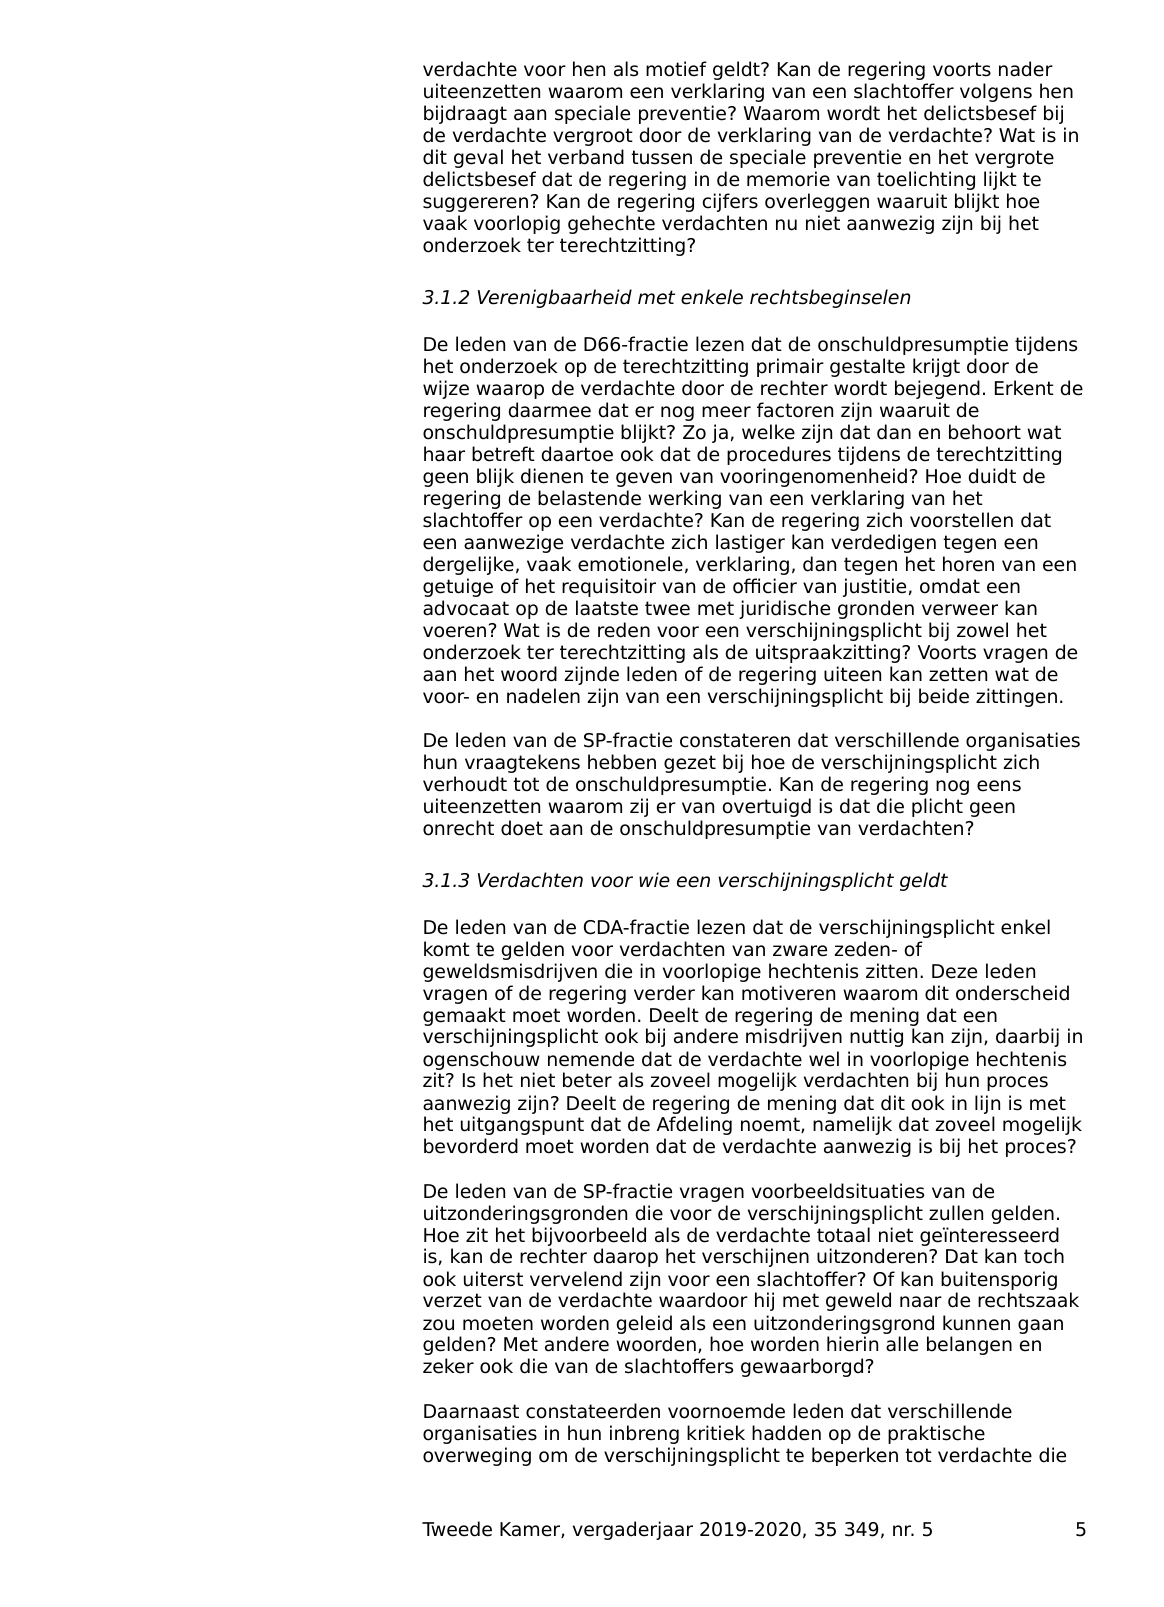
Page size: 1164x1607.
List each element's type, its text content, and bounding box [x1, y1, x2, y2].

subtitle 3.1.3 Verdachten voor wie een verschijningsplicht geldt [422, 869, 1087, 892]
subtitle 3.1.2 Verenigbaarheid met enkele rechtsbeginselen [422, 287, 1087, 309]
text De leden van de D66-fractie lezen dat de onschuldpresumptie tijdens het onderzoek op de terechtzitting primair gestalte krijgt door de wijze waarop de verdachte door de rechter wordt bejegend. Erkent de regering daarmee dat er nog meer factoren zijn waaruit de onschuldpresumptie blijkt? Zo ja, welke zijn dat dan en behoort wat haar betreft daartoe ook dat de procedures tijdens de terechtzitting geen blijk dienen te geven van vooringenomenheid? Hoe duidt de regering de belastende werking van een verklaring van het slachtoffer op een verdachte? Kan de regering zich voorstellen dat een aanwezige verdachte zich lastiger kan verdedigen tegen een dergelijke, vaak emotionele, verklaring, dan tegen het horen van een getuige of het requisitoir van de officier van justitie, omdat een advocaat op de laatste twee met juridische gronden verweer kan voeren? Wat is de reden voor een verschijningsplicht bij zowel het onderzoek ter terechtzitting als de uitspraakzitting? Voorts vragen de aan het woord zijnde leden of de regering uiteen kan zetten wat de voor- en nadelen zijn van een verschijningsplicht bij beide zittingen. [422, 334, 1087, 707]
text verdachte voor hen als motief geldt? Kan de regering voorts nader uiteenzetten waarom een verklaring van een slachtoffer volgens hen bijdraagt aan speciale preventie? Waarom wordt het delictsbesef bij de verdachte vergroot door de verklaring van de verdachte? Wat is in dit geval het verband tussen de speciale preventie en het vergrote delictsbesef dat de regering in de memorie van toelichting lijkt te suggereren? Kan de regering cijfers overleggen waaruit blijkt hoe vaak voorlopig gehechte verdachten nu niet aanwezig zijn bij het onderzoek ter terechtzitting? [422, 59, 1087, 257]
text De leden van de SP-fractie vragen voorbeeldsituaties van de uitzonderingsgronden die voor de verschijningsplicht zullen gelden. Hoe zit het bijvoorbeeld als de verdachte totaal niet geïnteresseerd is, kan de rechter daarop het verschijnen uitzonderen? Dat kan toch ook uiterst vervelend zijn voor een slachtoffer? Of kan buitensporig verzet van de verdachte waardoor hij met geweld naar de rechtszaak zou moeten worden geleid als een uitzonderingsgrond kunnen gaan gelden? Met andere woorden, hoe worden hierin alle belangen en zeker ook die van de slachtoffers gewaarborgd? [422, 1181, 1087, 1378]
text Daarnaast constateerden voornoemde leden dat verschillende organisaties in hun inbreng kritiek hadden op de praktische overweging om de verschijningsplicht te beperken tot verdachte die [422, 1401, 1087, 1466]
text De leden van de SP-fractie constateren dat verschillende organisaties hun vraagtekens hebben gezet bij hoe de verschijningsplicht zich verhoudt tot de onschuldpresumptie. Kan de regering nog eens uiteenzetten waarom zij er van overtuigd is dat die plicht geen onrecht doet aan de onschuldpresumptie van verdachten? [422, 730, 1087, 839]
text De leden van de CDA-fractie lezen dat de verschijningsplicht enkel komt te gelden voor verdachten van zware zeden- of geweldsmisdrijven die in voorlopige hechtenis zitten. Deze leden vragen of de regering verder kan motiveren waarom dit onderscheid gemaakt moet worden. Deelt de regering de mening dat een verschijningsplicht ook bij andere misdrijven nuttig kan zijn, daarbij in ogenschouw nemende dat de verdachte wel in voorlopige hechtenis zit? Is het niet beter als zoveel mogelijk verdachten bij hun proces aanwezig zijn? Deelt de regering de mening dat dit ook in lijn is met het uitgangspunt dat de Afdeling noemt, namelijk dat zoveel mogelijk bevorderd moet worden dat de verdachte aanwezig is bij het proces? [422, 917, 1087, 1158]
